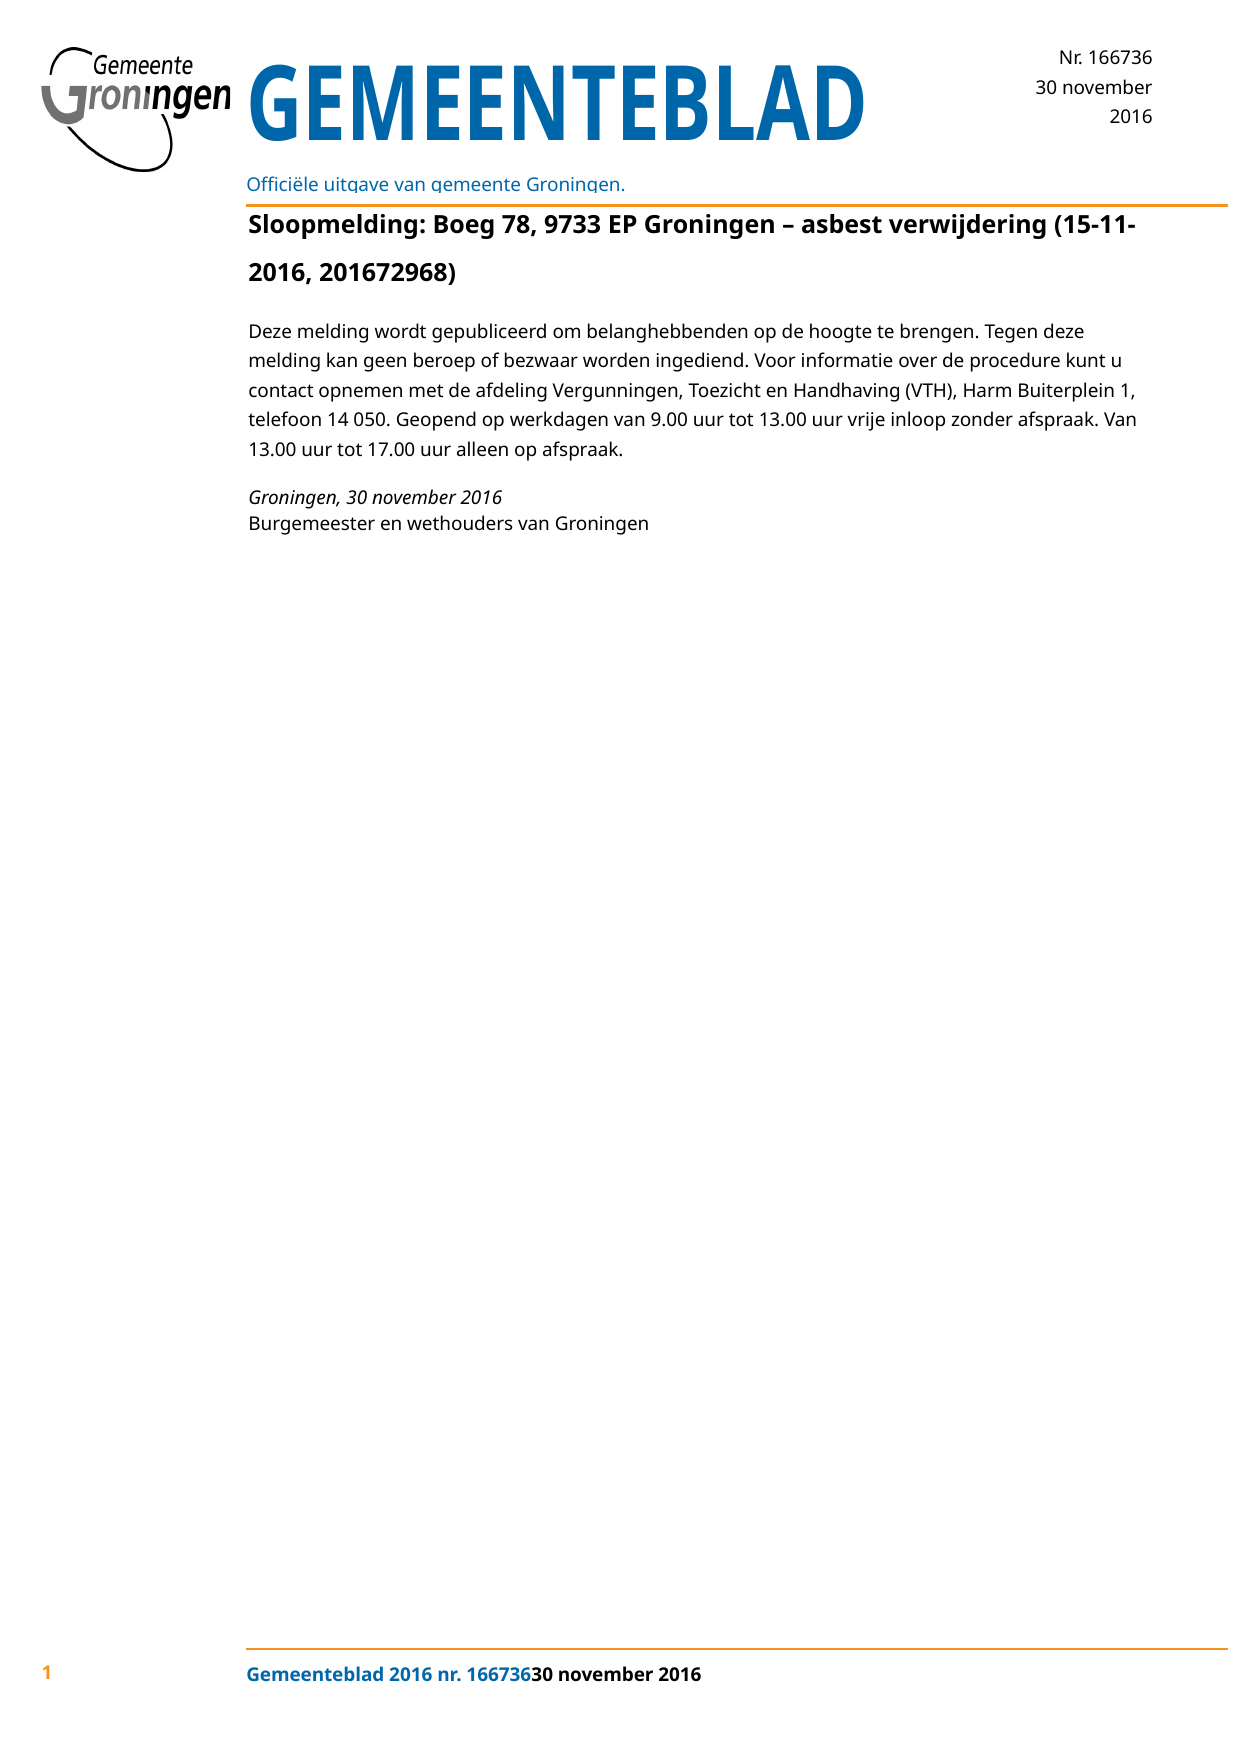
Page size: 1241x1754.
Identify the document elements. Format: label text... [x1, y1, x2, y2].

text Sloopmelding: Boeg 78, 9733 EP Groningen – asbest verwijdering (15-11-2016, 201672968) [248, 207, 1152, 288]
text Burgemeester en wethouders van Groningen [248, 510, 1152, 536]
text Deze melding wordt gepubliceerd om belanghebbenden op de hoogte te brengen. Tegen deze melding kan geen beroep of bezwaar worden ingediend. Voor informatie over de procedure kunt u contact opnemen met de afdeling Vergunningen, Toezicht en Handhaving (VTH), Harm Buiterplein 1, telefoon 14 050. Geopend op werkdagen van 9.00 uur tot 13.00 uur vrije inloop zonder afspraak. Van 13.00 uur tot 17.00 uur alleen op afspraak. [248, 318, 1152, 462]
text Groningen, 30 november 2016 [248, 484, 1152, 510]
picture [41, 47, 231, 172]
